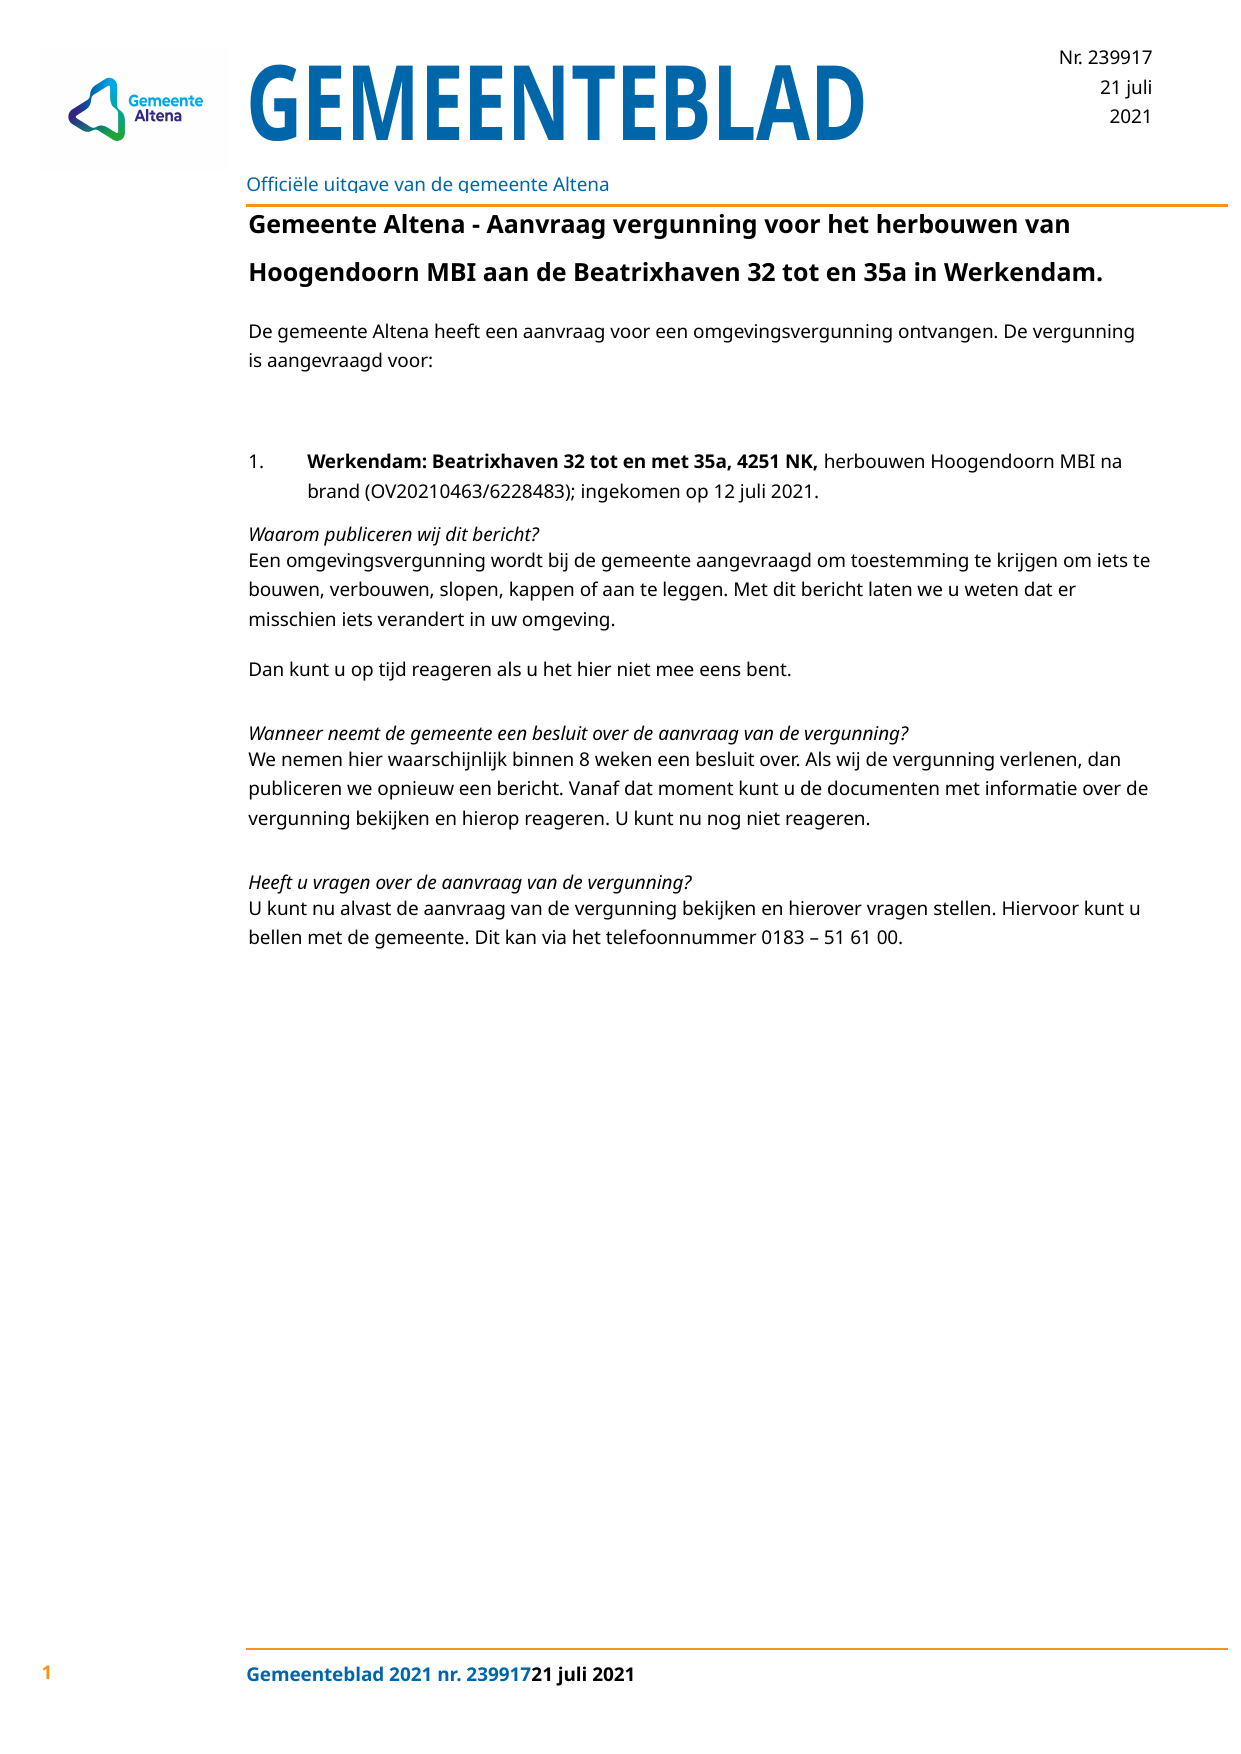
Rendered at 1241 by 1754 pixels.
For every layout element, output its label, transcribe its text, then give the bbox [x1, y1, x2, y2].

text Gemeente Altena - Aanvraag vergunning voor het herbouwen van Hoogendoorn MBI aan de Beatrixhaven 32 tot en 35a in Werkendam. [248, 207, 1152, 288]
list Werkendam: Beatrixhaven 32 tot en met 35a, 4251 NK, herbouwen Hoogendoorn MBI na brand (OV20210463/6228483); ingekomen op 12 juli 2021. [248, 448, 1152, 504]
text Waarom publiceren wij dit bericht? [248, 521, 1152, 547]
text We nemen hier waarschijnlijk binnen 8 weken een besluit over. Als wij de vergunning verlenen, dan publiceren we opnieuw een bericht. Vanaf dat moment kunt u de documenten met informatie over de vergunning bekijken en hierop reageren. U kunt nu nog niet reageren. [248, 746, 1152, 831]
text Wanneer neemt de gemeente een besluit over de aanvraag van de vergunning? [248, 720, 1152, 746]
picture [41, 47, 231, 172]
text Een omgevingsvergunning wordt bij de gemeente aangevraagd om toestemming te krijgen om iets te bouwen, verbouwen, slopen, kappen of aan te leggen. Met dit bericht laten we u weten dat er misschien iets verandert in uw omgeving. [248, 547, 1152, 632]
text U kunt nu alvast de aanvraag van de vergunning bekijken en hierover vragen stellen. Hiervoor kunt u bellen met de gemeente. Dit kan via het telefoonnummer 0183 – 51 61 00. [248, 895, 1152, 950]
text De gemeente Altena heeft een aanvraag voor een omgevingsvergunning ontvangen. De vergunning is aangevraagd voor: [248, 318, 1152, 373]
text Dan kunt u op tijd reageren als u het hier niet mee eens bent. [248, 656, 1152, 682]
text Heeft u vragen over de aanvraag van de vergunning? [248, 869, 1152, 895]
